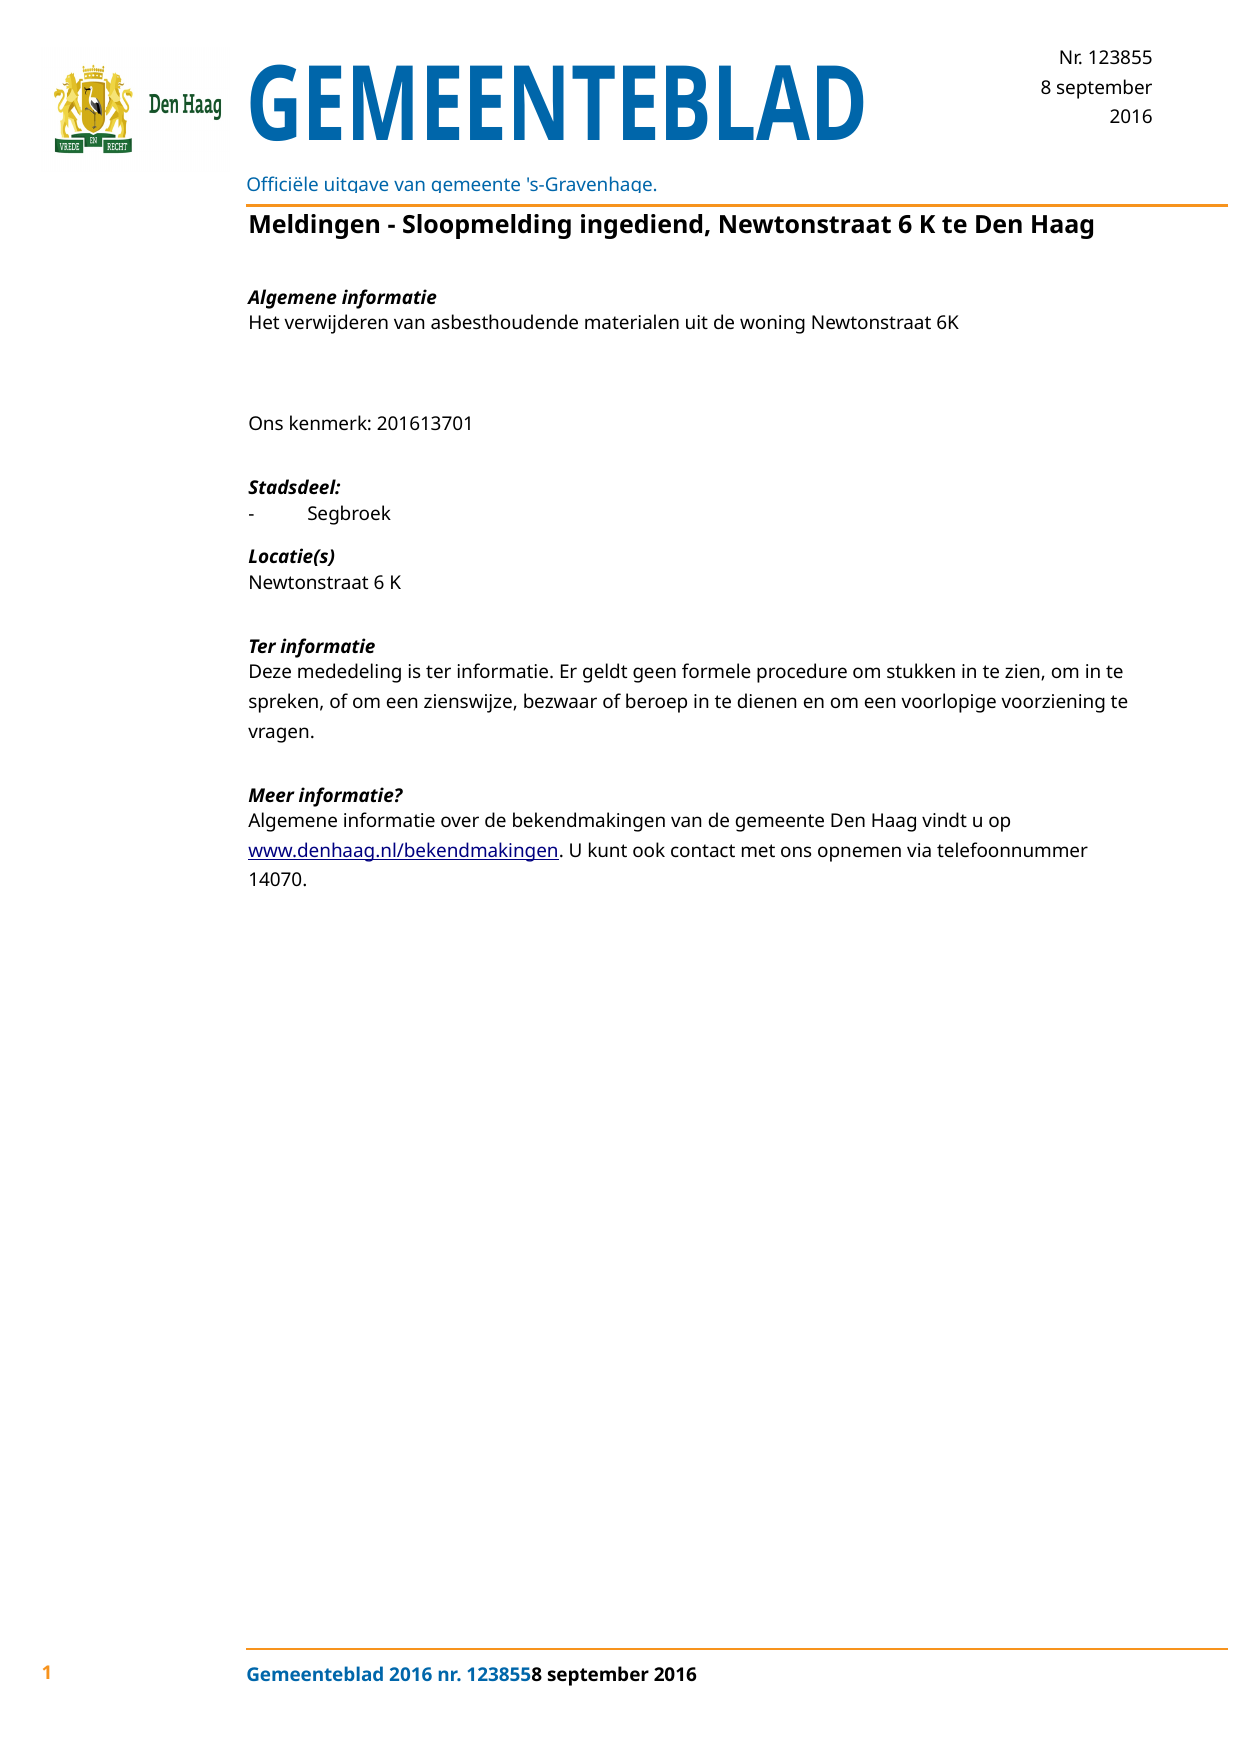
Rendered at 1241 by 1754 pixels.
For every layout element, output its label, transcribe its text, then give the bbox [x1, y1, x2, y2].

text Ter informatie [248, 633, 1152, 659]
text Meer informatie? [248, 782, 1152, 807]
text Algemene informatie [248, 284, 1152, 309]
text Het verwijderen van asbesthoudende materialen uit de woning Newtonstraat 6K [248, 309, 1152, 335]
text Algemene informatie over de bekendmakingen van de gemeente Den Haag vindt u op www.denhaag.nl/bekendmakingen. U kunt ook contact met ons opnemen via telefoonnummer 14070. [248, 807, 1152, 892]
text Meldingen - Sloopmelding ingediend, Newtonstraat 6 K te Den Haag [248, 207, 1152, 241]
text Stadsdeel: [248, 474, 1152, 500]
text Newtonstraat 6 K [248, 569, 1152, 595]
text Ons kenmerk: 201613701 [248, 410, 1152, 436]
picture [41, 47, 231, 172]
text Deze mededeling is ter informatie. Er geldt geen formele procedure om stukken in te zien, om in te spreken, of om een zienswijze, bezwaar of beroep in te dienen en om een voorlopige voorziening te vragen. [248, 659, 1152, 743]
list Segbroek [248, 500, 1152, 526]
text Locatie(s) [248, 543, 1152, 569]
